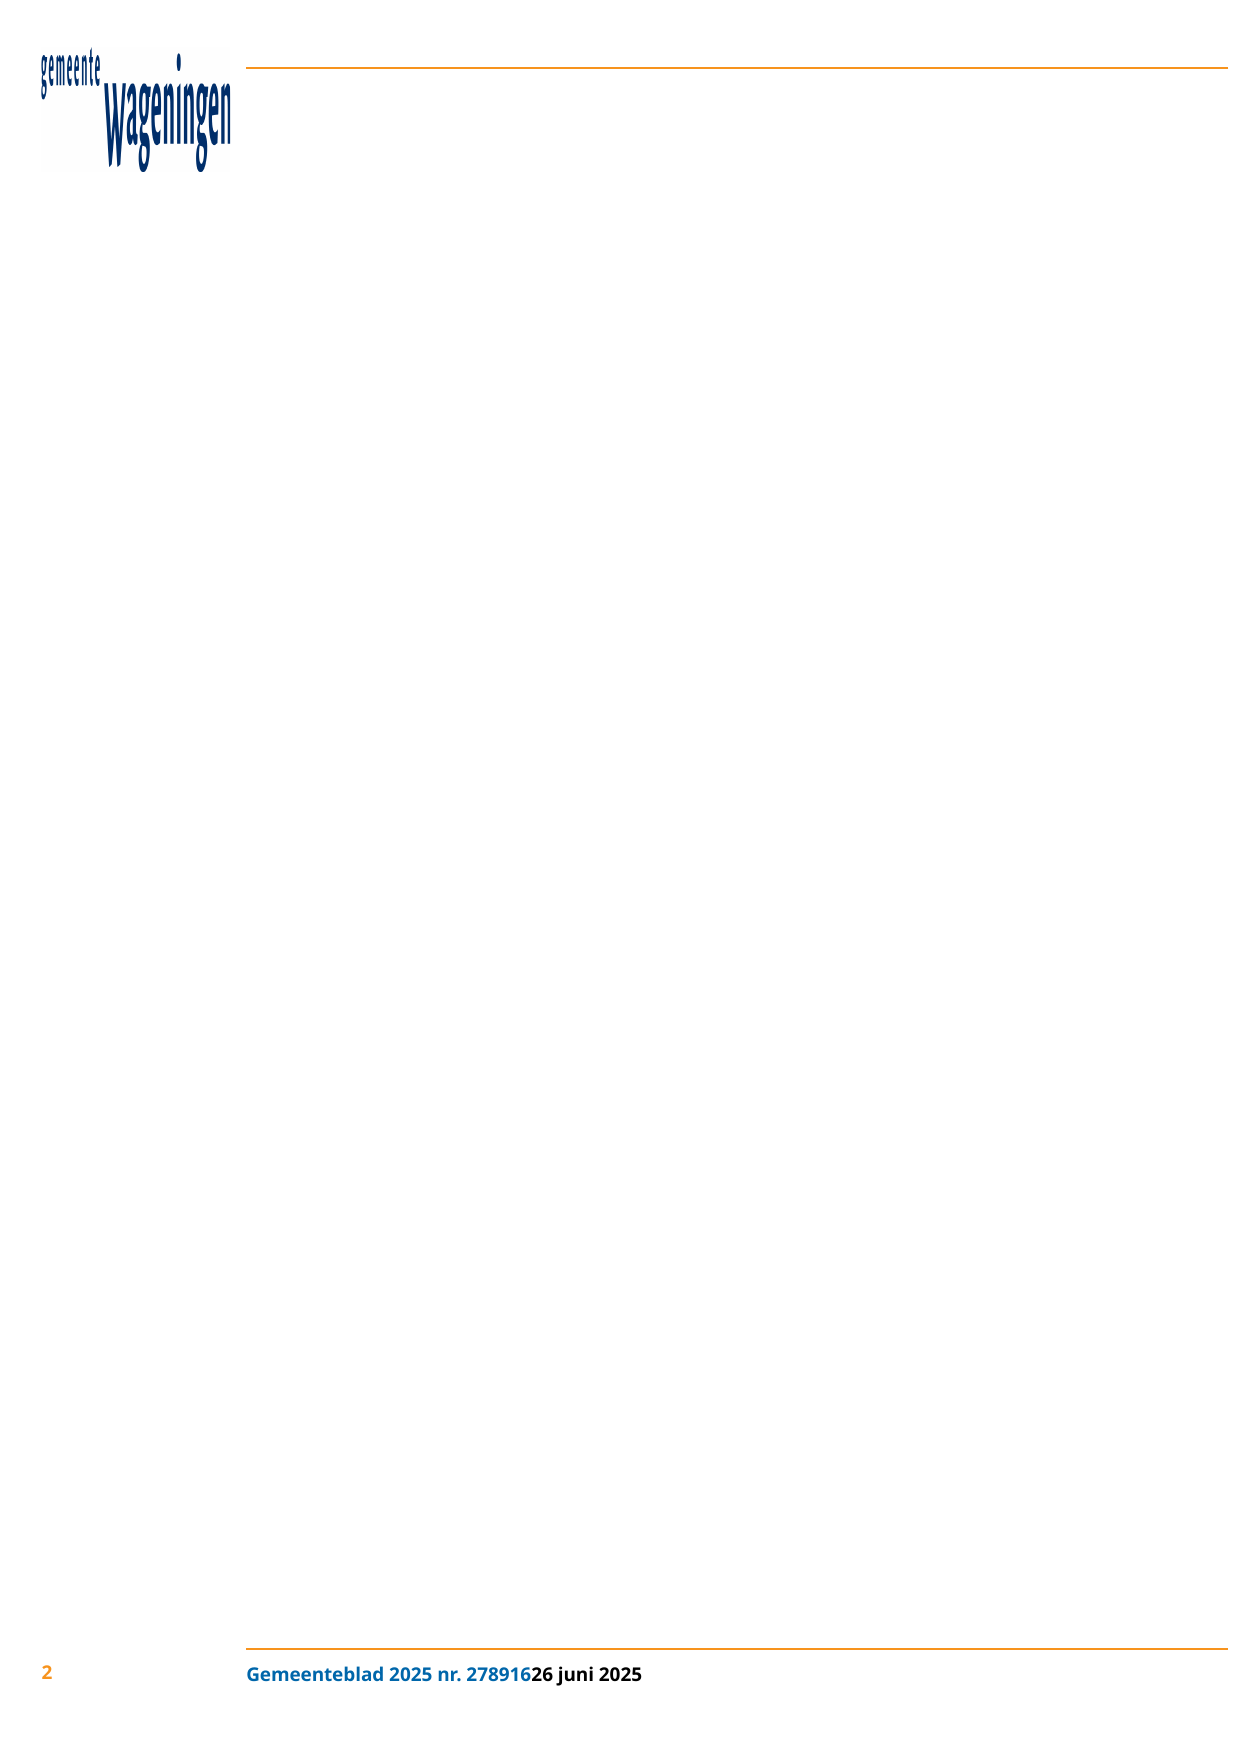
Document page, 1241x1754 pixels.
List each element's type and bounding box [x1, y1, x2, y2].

picture [41, 47, 231, 172]
